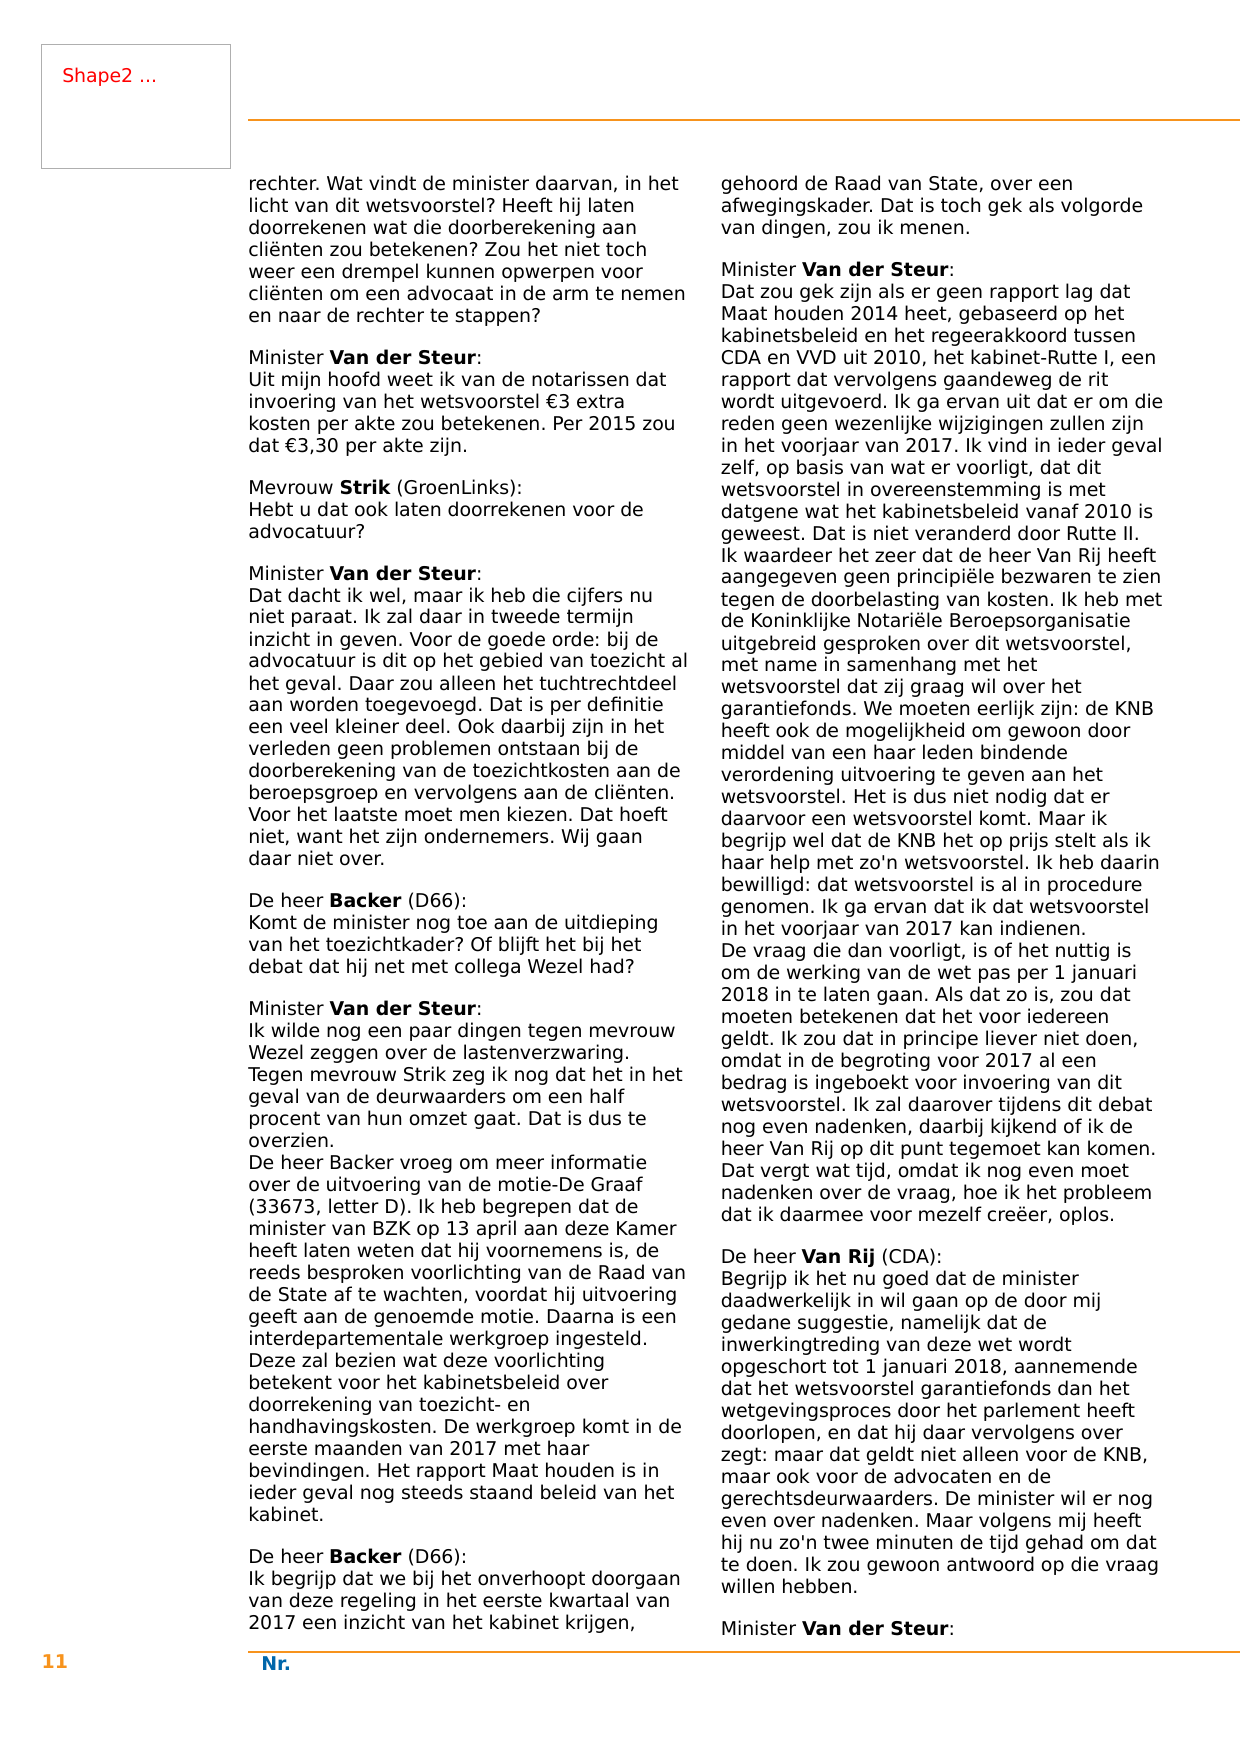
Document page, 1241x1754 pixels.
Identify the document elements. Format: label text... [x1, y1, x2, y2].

text Mevrouw Strik (GroenLinks): [248, 477, 691, 498]
text Minister Van der Steur: [248, 347, 691, 369]
text Minister Van der Steur: [248, 562, 691, 584]
text De heer Backer (D66): [248, 890, 691, 912]
text De heer Backer vroeg om meer informatie over de uitvoering van de motie-De Graaf (33673, letter D). Ik heb begrepen dat de minister van BZK op 13 april aan deze Kamer heeft laten weten dat hij voornemens is, de reeds besproken voorlichting van de Raad van de State af te wachten, voordat hij uitvoering geeft aan de genoemde motie. Daarna is een interdepartementale werkgroep ingesteld. Deze zal bezien wat deze voorlichting betekent voor het kabinetsbeleid over doorrekening van toezicht- en handhavingskosten. De werkgroep komt in de eerste maanden van 2017 met haar bevindingen. Het rapport Maat houden is in ieder geval nog steeds staand beleid van het kabinet. [248, 1152, 691, 1526]
text Ik wilde nog een paar dingen tegen mevrouw Wezel zeggen over de lastenverzwaring. Tegen mevrouw Strik zeg ik nog dat het in het geval van de deurwaarders om een half procent van hun omzet gaat. Dat is dus te overzien. [248, 1020, 691, 1152]
text Uit mijn hoofd weet ik van de notarissen dat invoering van het wetsvoorstel €3 extra kosten per akte zou betekenen. Per 2015 zou dat €3,30 per akte zijn. [248, 369, 691, 457]
text gehoord de Raad van State, over een afwegingskader. Dat is toch gek als volgorde van dingen, zou ik menen. [721, 173, 1163, 239]
text Dat zou gek zijn als er geen rapport lag dat Maat houden 2014 heet, gebaseerd op het kabinetsbeleid en het regeerakkoord tussen CDA en VVD uit 2010, het kabinet-Rutte I, een rapport dat vervolgens gaandeweg de rit wordt uitgevoerd. Ik ga ervan uit dat er om die reden geen wezenlijke wijzigingen zullen zijn in het voorjaar van 2017. Ik vind in ieder geval zelf, op basis van wat er voorligt, dat dit wetsvoorstel in overeenstemming is met datgene wat het kabinetsbeleid vanaf 2010 is geweest. Dat is niet veranderd door Rutte II. [721, 281, 1163, 544]
text De heer Van Rij (CDA): [721, 1246, 1163, 1268]
text Hebt u dat ook laten doorrekenen voor de advocatuur? [248, 498, 691, 542]
text rechter. Wat vindt de minister daarvan, in het licht van dit wetsvoorstel? Heeft hij laten doorrekenen wat die doorberekening aan cliënten zou betekenen? Zou het niet toch weer een drempel kunnen opwerpen voor cliënten om een advocaat in de arm te nemen en naar de rechter te stappen? [248, 173, 691, 327]
text Minister Van der Steur: [248, 998, 691, 1020]
text Ik waardeer het zeer dat de heer Van Rij heeft aangegeven geen principiële bezwaren te zien tegen de doorbelasting van kosten. Ik heb met de Koninklijke Notariële Beroepsorganisatie uitgebreid gesproken over dit wetsvoorstel, met name in samenhang met het wetsvoorstel dat zij graag wil over het garantiefonds. We moeten eerlijk zijn: de KNB heeft ook de mogelijkheid om gewoon door middel van een haar leden bindende verordening uitvoering te geven aan het wetsvoorstel. Het is dus niet nodig dat er daarvoor een wetsvoorstel komt. Maar ik begrijp wel dat de KNB het op prijs stelt als ik haar help met zo'n wetsvoorstel. Ik heb daarin bewilligd: dat wetsvoorstel is al in procedure genomen. Ik ga ervan dat ik dat wetsvoorstel in het voorjaar van 2017 kan indienen. [721, 544, 1163, 940]
text De vraag die dan voorligt, is of het nuttig is om de werking van de wet pas per 1 januari 2018 in te laten gaan. Als dat zo is, zou dat moeten betekenen dat het voor iedereen geldt. Ik zou dat in principe liever niet doen, omdat in de begroting voor 2017 al een bedrag is ingeboekt voor invoering van dit wetsvoorstel. Ik zal daarover tijdens dit debat nog even nadenken, daarbij kijkend of ik de heer Van Rij op dit punt tegemoet kan komen. Dat vergt wat tijd, omdat ik nog even moet nadenken over de vraag, hoe ik het probleem dat ik daarmee voor mezelf creëer, oplos. [721, 940, 1163, 1226]
text Dat dacht ik wel, maar ik heb die cijfers nu niet paraat. Ik zal daar in tweede termijn inzicht in geven. Voor de goede orde: bij de advocatuur is dit op het gebied van toezicht al het geval. Daar zou alleen het tuchtrechtdeel aan worden toegevoegd. Dat is per definitie een veel kleiner deel. Ook daarbij zijn in het verleden geen problemen ontstaan bij de doorberekening van de toezichtkosten aan de beroepsgroep en vervolgens aan de cliënten. Voor het laatste moet men kiezen. Dat hoeft niet, want het zijn ondernemers. Wij gaan daar niet over. [248, 584, 691, 870]
text Minister Van der Steur: [721, 1617, 1163, 1639]
text Minister Van der Steur: [721, 259, 1163, 281]
text Komt de minister nog toe aan de uitdieping van het toezichtkader? Of blijft het bij het debat dat hij net met collega Wezel had? [248, 912, 691, 978]
text Begrijp ik het nu goed dat de minister daadwerkelijk in wil gaan op de door mij gedane suggestie, namelijk dat de inwerkingtreding van deze wet wordt opgeschort tot 1 januari 2018, aannemende dat het wetsvoorstel garantiefonds dan het wetgevingsproces door het parlement heeft doorlopen, en dat hij daar vervolgens over zegt: maar dat geldt niet alleen voor de KNB, maar ook voor de advocaten en de gerechtsdeurwaarders. De minister wil er nog even over nadenken. Maar volgens mij heeft hij nu zo'n twee minuten de tijd gehad om dat te doen. Ik zou gewoon antwoord op die vraag willen hebben. [721, 1268, 1163, 1597]
text De heer Backer (D66): [248, 1546, 691, 1568]
text Ik begrijp dat we bij het onverhoopt doorgaan van deze regeling in het eerste kwartaal van 2017 een inzicht van het kabinet krijgen, [248, 1568, 691, 1633]
